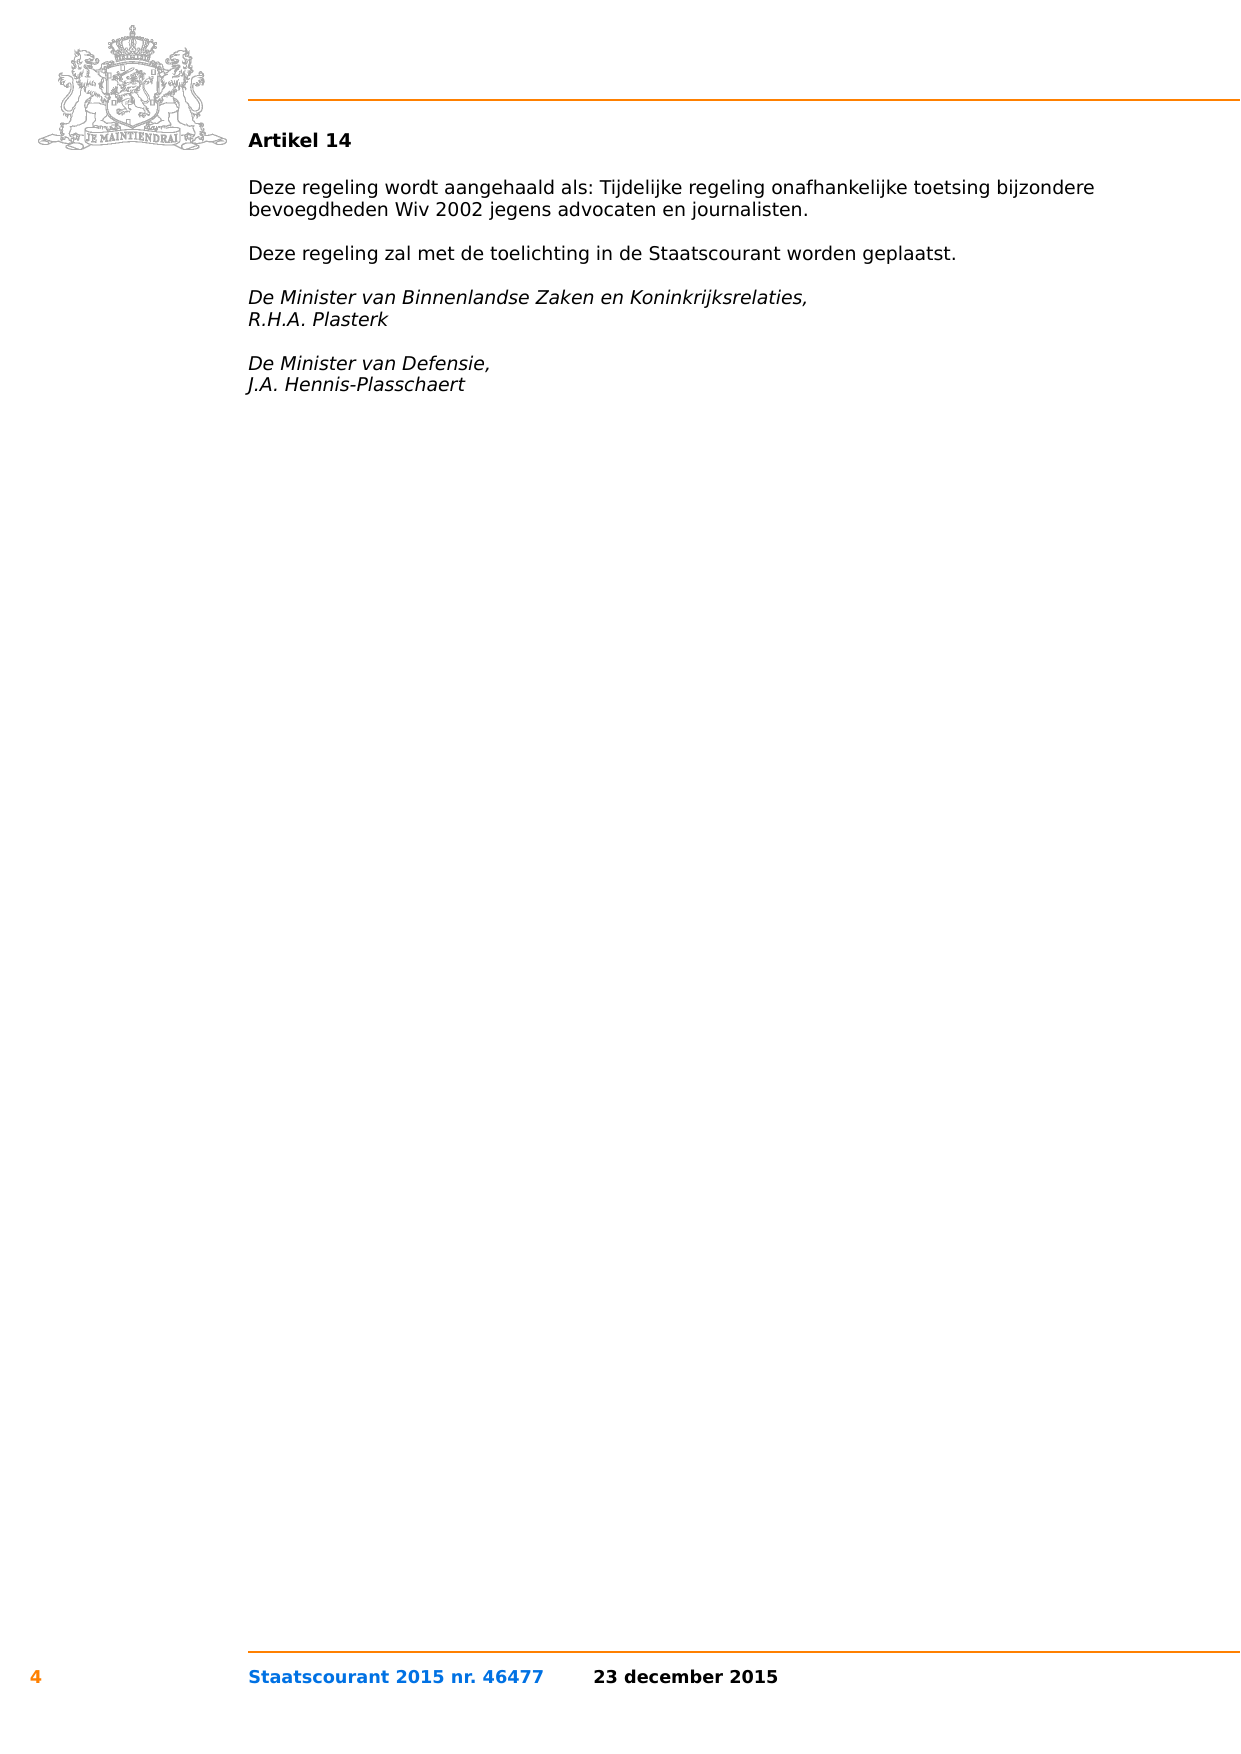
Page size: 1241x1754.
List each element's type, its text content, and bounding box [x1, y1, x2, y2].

subtitle Artikel 14 [248, 130, 1163, 152]
picture [38, 25, 227, 150]
text De Minister van Binnenlandse Zaken en Koninkrijksrelaties, R.H.A. Plasterk [248, 287, 1163, 331]
text De Minister van Defensie, J.A. Hennis-Plasschaert [248, 352, 1163, 396]
text Deze regeling zal met de toelichting in de Staatscourant worden geplaatst. [248, 243, 1163, 265]
text Deze regeling wordt aangehaald als: Tijdelijke regeling onafhankelijke toetsing bijzondere bevoegdheden Wiv 2002 jegens advocaten en journalisten. [248, 177, 1163, 221]
